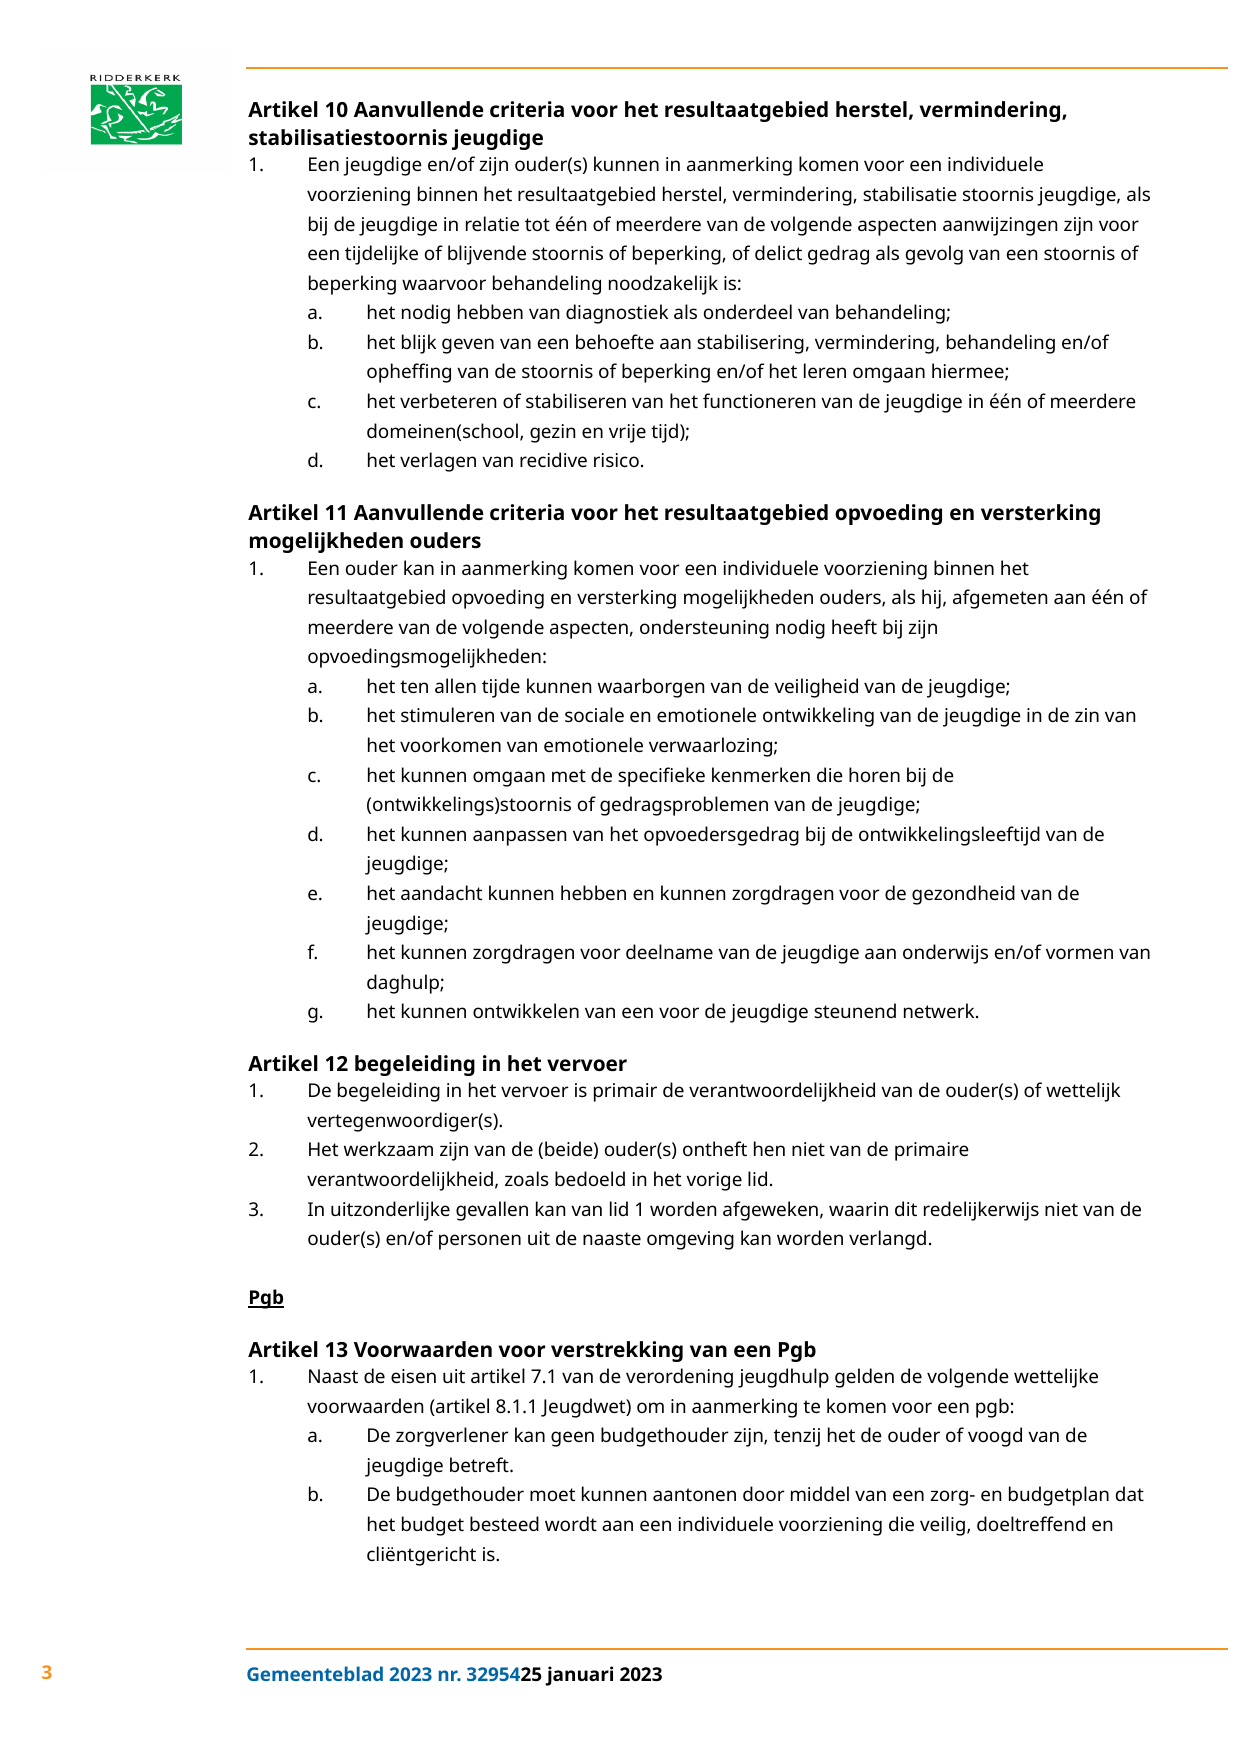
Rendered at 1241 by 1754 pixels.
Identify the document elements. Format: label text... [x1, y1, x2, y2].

text Pgb [248, 1284, 1152, 1310]
list In uitzonderlijke gevallen kan van lid 1 worden afgeweken, waarin dit redelijkerwijs niet van de ouder(s) en/of personen uit de naaste omgeving kan worden verlangd. [248, 1196, 1152, 1251]
list het stimuleren van de sociale en emotionele ontwikkeling van de jeugdige in de zin van het voorkomen van emotionele verwaarlozing; [307, 703, 1152, 758]
list Een jeugdige en/of zijn ouder(s) kunnen in aanmerking komen voor een individuele voorziening binnen het resultaatgebied herstel, vermindering, stabilisatie stoornis jeugdige, als bij de jeugdige in relatie tot één of meerdere van de volgende aspecten aanwijzingen zijn voor een tijdelijke of blijvende stoornis of beperking, of delict gedrag als gevolg van een stoornis of beperking waarvoor behandeling noodzakelijk is: [248, 152, 1152, 296]
list het ten allen tijde kunnen waarborgen van de veiligheid van de jeugdige; [307, 673, 1152, 699]
list het kunnen aanpassen van het opvoedersgedrag bij de ontwikkelingsleeftijd van de jeugdige; [307, 821, 1152, 876]
picture [41, 47, 231, 172]
text Artikel 13 Voorwaarden voor verstrekking van een Pgb [248, 1335, 1152, 1363]
list het nodig hebben van diagnostiek als onderdeel van behandeling; [307, 299, 1152, 325]
text Artikel 11 Aanvullende criteria voor het resultaatgebied opvoeding en versterking mogelijkheden ouders [248, 498, 1152, 555]
list Naast de eisen uit artikel 7.1 van de verordening jeugdhulp gelden de volgende wettelijke voorwaarden (artikel 8.1.1 Jeugdwet) om in aanmerking te komen voor een pgb: [248, 1363, 1152, 1419]
list De budgethouder moet kunnen aantonen door middel van een zorg- en budgetplan dat het budget besteed wordt aan een individuele voorziening die veilig, doeltreffend en cliëntgericht is. [307, 1482, 1152, 1567]
list het kunnen omgaan met de specifieke kenmerken die horen bij de (ontwikkelings)stoornis of gedragsproblemen van de jeugdige; [307, 762, 1152, 817]
text Artikel 10 Aanvullende criteria voor het resultaatgebied herstel, vermindering, stabilisatiestoornis jeugdige [248, 95, 1152, 152]
list het blijk geven van een behoefte aan stabilisering, vermindering, behandeling en/of opheffing van de stoornis of beperking en/of het leren omgaan hiermee; [307, 329, 1152, 384]
text Artikel 12 begeleiding in het vervoer [248, 1049, 1152, 1077]
list De zorgverlener kan geen budgethouder zijn, tenzij het de ouder of voogd van de jeugdige betreft. [307, 1422, 1152, 1478]
list Het werkzaam zijn van de (beide) ouder(s) ontheft hen niet van de primaire verantwoordelijkheid, zoals bedoeld in het vorige lid. [248, 1137, 1152, 1192]
list het aandacht kunnen hebben en kunnen zorgdragen voor de gezondheid van de jeugdige; [307, 880, 1152, 936]
list De begeleiding in het vervoer is primair de verantwoordelijkheid van de ouder(s) of wettelijk vertegenwoordiger(s). [248, 1077, 1152, 1133]
list het verlagen van recidive risico. [307, 447, 1152, 473]
list het kunnen ontwikkelen van een voor de jeugdige steunend netwerk. [307, 998, 1152, 1024]
list het verbeteren of stabiliseren van het functioneren van de jeugdige in één of meerdere domeinen(school, gezin en vrije tijd); [307, 388, 1152, 444]
list Een ouder kan in aanmerking komen voor een individuele voorziening binnen het resultaatgebied opvoeding en versterking mogelijkheden ouders, als hij, afgemeten aan één of meerdere van de volgende aspecten, ondersteuning nodig heeft bij zijn opvoedingsmogelijkheden: [248, 555, 1152, 669]
list het kunnen zorgdragen voor deelname van de jeugdige aan onderwijs en/of vormen van daghulp; [307, 939, 1152, 995]
